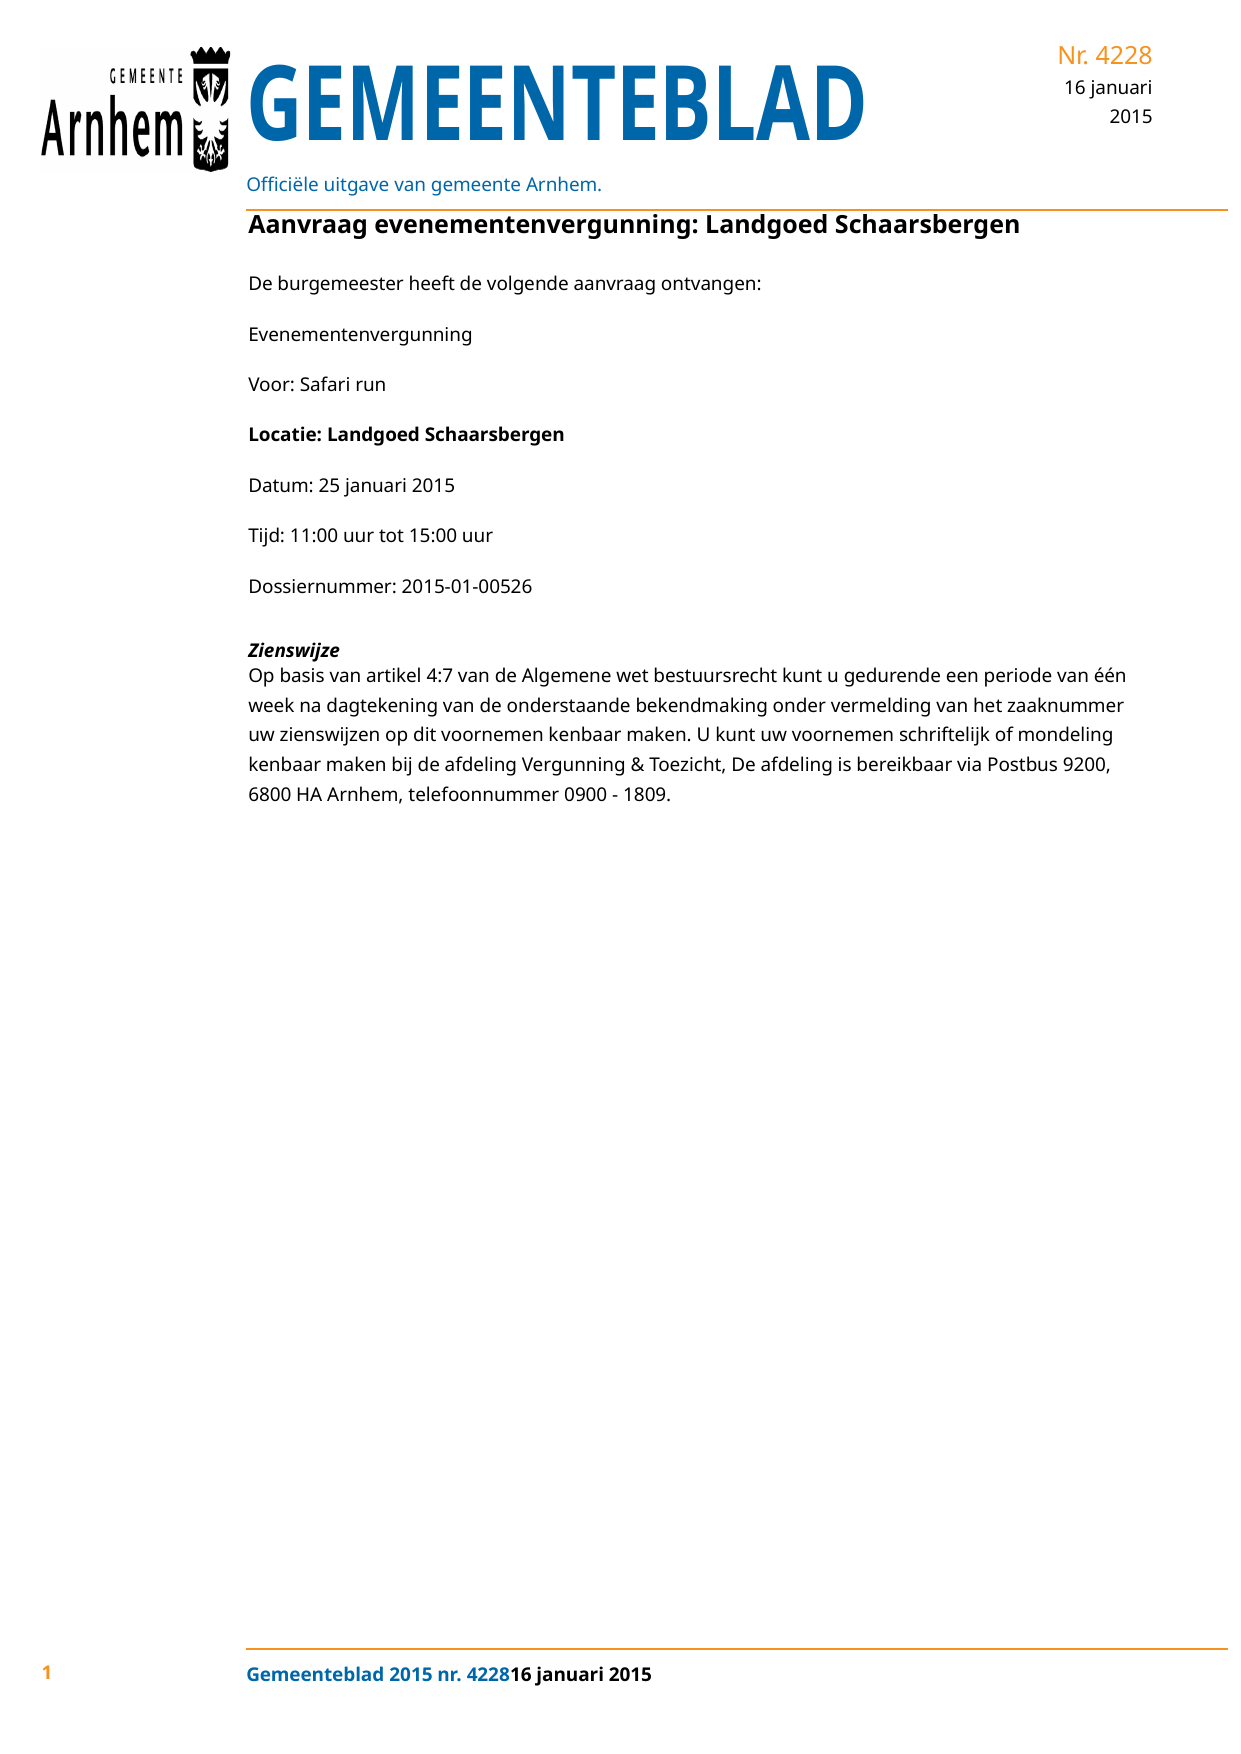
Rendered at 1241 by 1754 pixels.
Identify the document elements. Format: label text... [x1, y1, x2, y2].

text Dossiernummer: 2015-01-00526 [248, 573, 1152, 598]
text De burgemeester heeft de volgende aanvraag ontvangen: [248, 270, 1152, 296]
text Tijd: 11:00 uur tot 15:00 uur [248, 522, 1152, 548]
text Locatie: Landgoed Schaarsbergen [248, 422, 1152, 447]
text Zienswijze [248, 637, 1152, 662]
picture [41, 47, 231, 172]
text Voor: Safari run [248, 371, 1152, 397]
text Datum: 25 januari 2015 [248, 472, 1152, 498]
text Evenementenvergunning [248, 321, 1152, 346]
text Aanvraag evenementenvergunning: Landgoed Schaarsbergen [248, 211, 1152, 241]
text Op basis van artikel 4:7 van de Algemene wet bestuursrecht kunt u gedurende een periode van één week na dagtekening van de onderstaande bekendmaking onder vermelding van het zaaknummer uw zienswijzen op dit voornemen kenbaar maken. U kunt uw voornemen schriftelijk of mondeling kenbaar maken bij de afdeling Vergunning & Toezicht, De afdeling is bereikbaar via Postbus 9200, 6800 HA Arnhem, telefoonnummer 0900 - 1809. [248, 662, 1152, 807]
